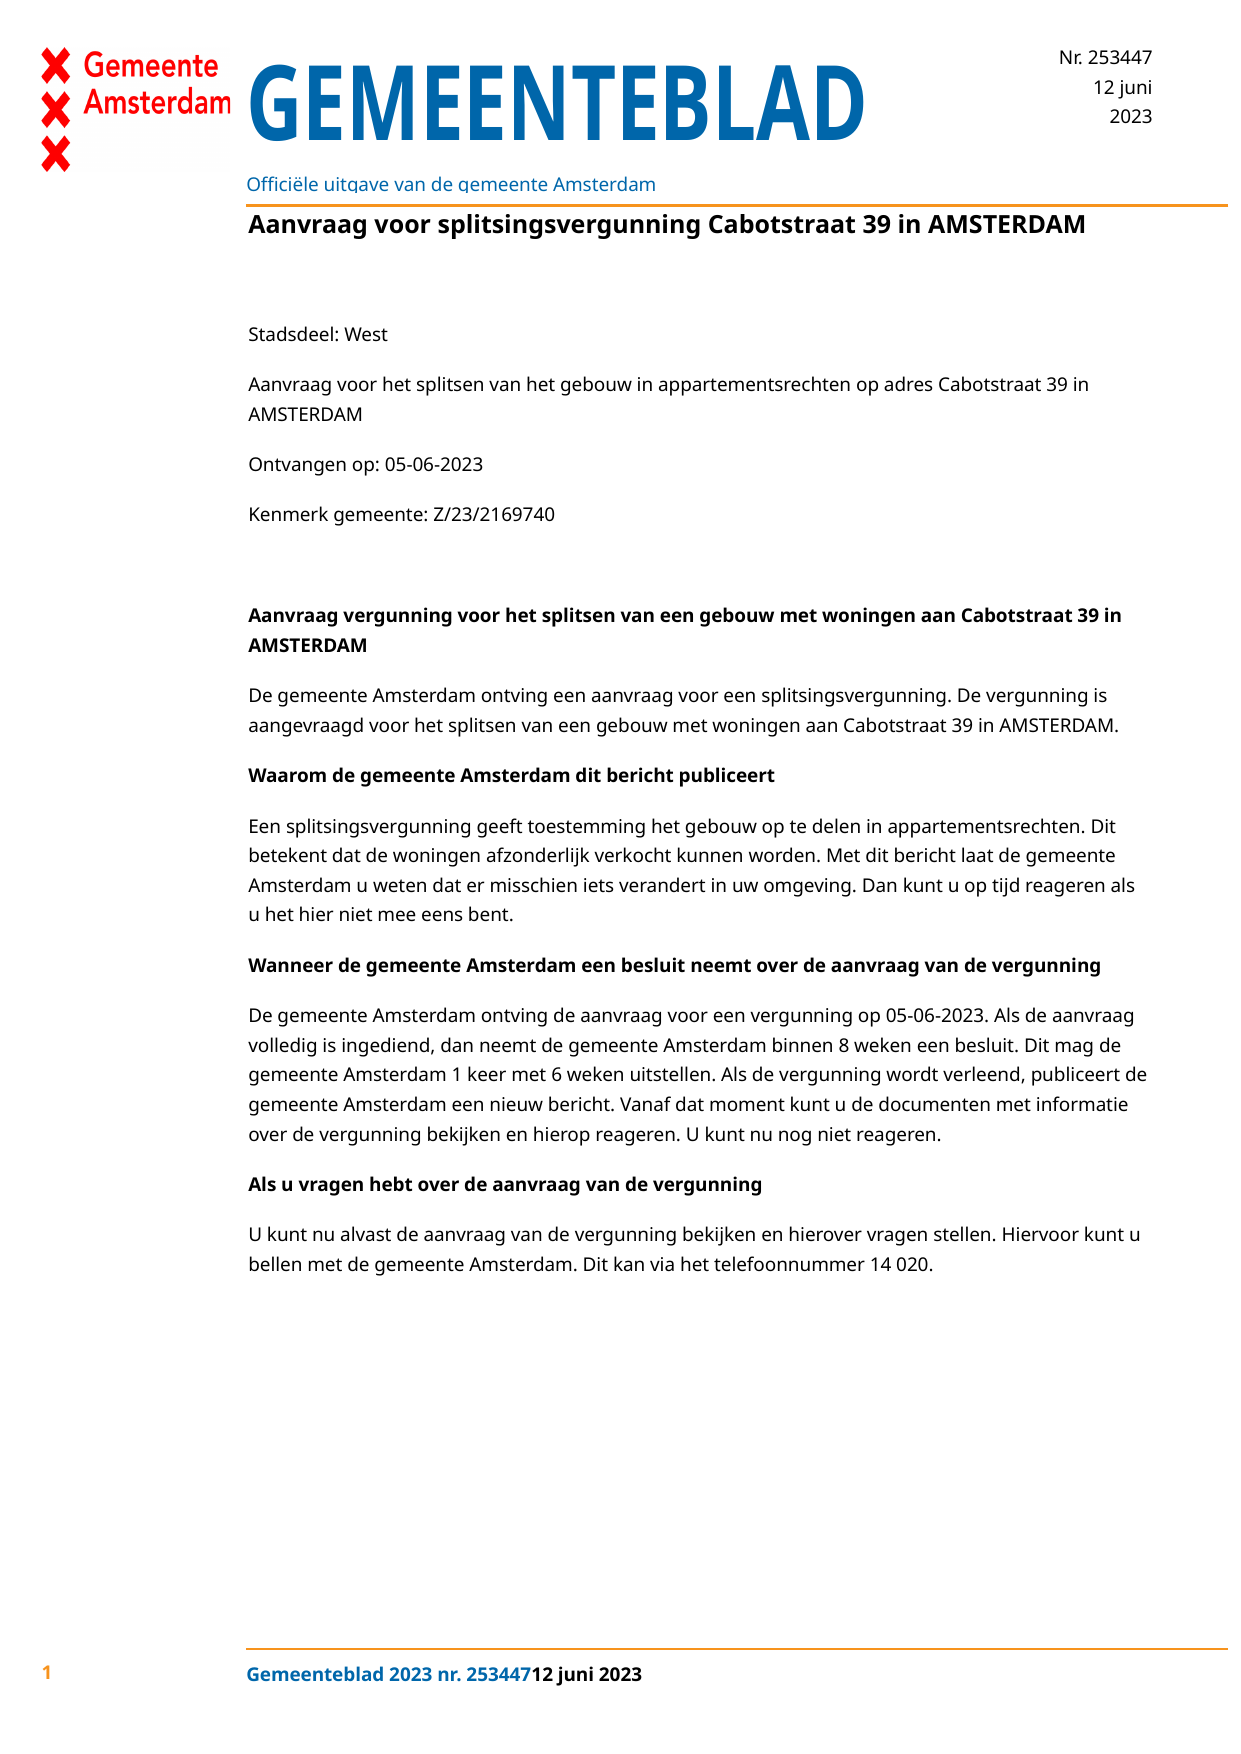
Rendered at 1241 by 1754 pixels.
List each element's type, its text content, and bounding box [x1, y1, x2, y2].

text De gemeente Amsterdam ontving de aanvraag voor een vergunning op 05-06-2023. Als de aanvraag volledig is ingediend, dan neemt de gemeente Amsterdam binnen 8 weken een besluit. Dit mag de gemeente Amsterdam 1 keer met 6 weken uitstellen. Als de vergunning wordt verleend, publiceert de gemeente Amsterdam een nieuw bericht. Vanaf dat moment kunt u de documenten met informatie over de vergunning bekijken en hierop reageren. U kunt nu nog niet reageren. [248, 1002, 1152, 1146]
text Ontvangen op: 05-06-2023 [248, 451, 1152, 477]
text Waarom de gemeente Amsterdam dit bericht publiceert [248, 762, 1152, 788]
text De gemeente Amsterdam ontving een aanvraag voor een splitsingsvergunning. De vergunning is aangevraagd voor het splitsen van een gebouw met woningen aan Cabotstraat 39 in AMSTERDAM. [248, 682, 1152, 738]
text Als u vragen hebt over de aanvraag van de vergunning [248, 1171, 1152, 1197]
text Kenmerk gemeente: Z/23/2169740 [248, 502, 1152, 527]
text Wanneer de gemeente Amsterdam een besluit neemt over de aanvraag van de vergunning [248, 952, 1152, 978]
text Stadsdeel: West [248, 321, 1152, 346]
text Aanvraag voor het splitsen van het gebouw in appartementsrechten op adres Cabotstraat 39 in AMSTERDAM [248, 371, 1152, 426]
text Aanvraag vergunning voor het splitsen van een gebouw met woningen aan Cabotstraat 39 in AMSTERDAM [248, 602, 1152, 658]
text Aanvraag voor splitsingsvergunning Cabotstraat 39 in AMSTERDAM [248, 207, 1152, 241]
text Een splitsingsvergunning geeft toestemming het gebouw op te delen in appartementsrechten. Dit betekent dat de woningen afzonderlijk verkocht kunnen worden. Met dit bericht laat de gemeente Amsterdam u weten dat er misschien iets verandert in uw omgeving. Dan kunt u op tijd reageren als u het hier niet mee eens bent. [248, 813, 1152, 927]
text U kunt nu alvast de aanvraag van de vergunning bekijken en hierover vragen stellen. Hiervoor kunt u bellen met de gemeente Amsterdam. Dit kan via het telefoonnummer 14 020. [248, 1222, 1152, 1277]
picture [41, 47, 231, 172]
